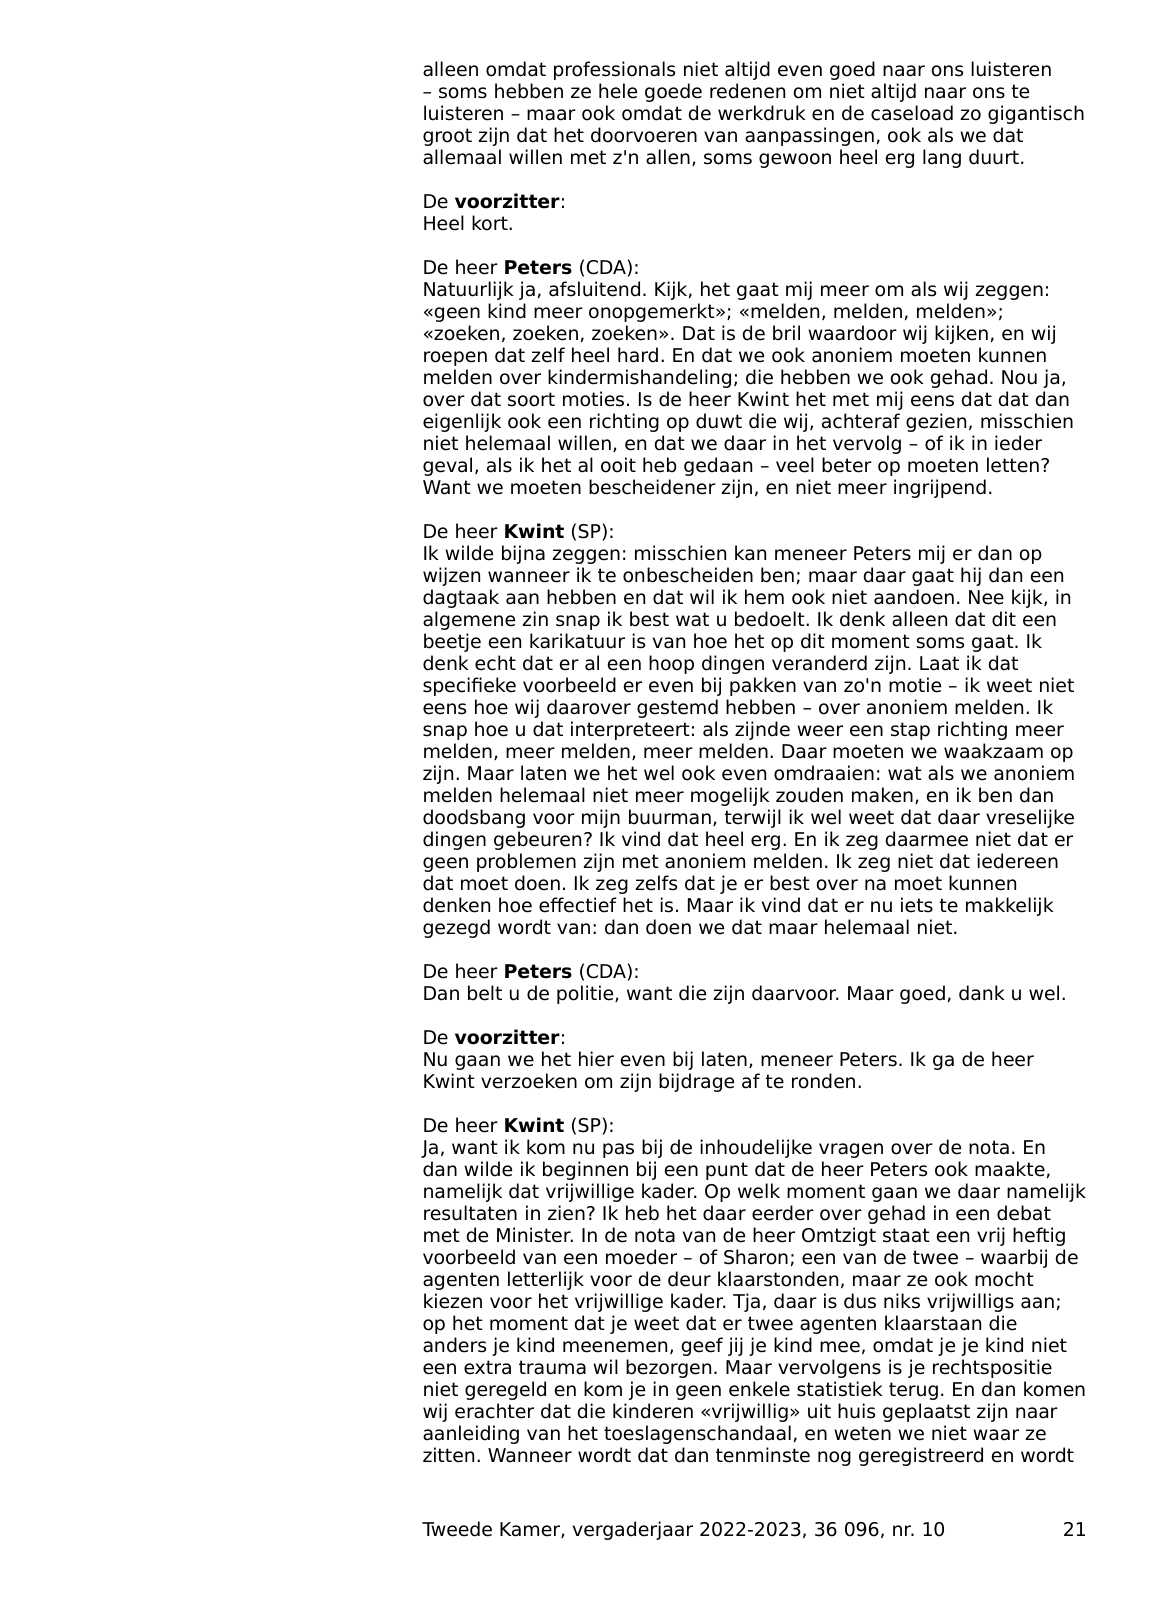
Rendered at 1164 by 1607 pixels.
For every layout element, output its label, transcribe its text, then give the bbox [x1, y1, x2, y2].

text Natuurlijk ja, afsluitend. Kijk, het gaat mij meer om als wij zeggen: «geen kind meer onopgemerkt»; «melden, melden, melden»; «zoeken, zoeken, zoeken». Dat is de bril waardoor wij kijken, en wij roepen dat zelf heel hard. En dat we ook anoniem moeten kunnen melden over kindermishandeling; die hebben we ook gehad. Nou ja, over dat soort moties. Is de heer Kwint het met mij eens dat dat dan eigenlijk ook een richting op duwt die wij, achteraf gezien, misschien niet helemaal willen, en dat we daar in het vervolg – of ik in ieder geval, als ik het al ooit heb gedaan – veel beter op moeten letten? Want we moeten bescheidener zijn, en niet meer ingrijpend. [422, 279, 1087, 499]
text De heer Kwint (SP): [422, 1115, 1087, 1137]
text De heer Peters (CDA): [422, 961, 1087, 983]
text Ik wilde bijna zeggen: misschien kan meneer Peters mij er dan op wijzen wanneer ik te onbescheiden ben; maar daar gaat hij dan een dagtaak aan hebben en dat wil ik hem ook niet aandoen. Nee kijk, in algemene zin snap ik best wat u bedoelt. Ik denk alleen dat dit een beetje een karikatuur is van hoe het op dit moment soms gaat. Ik denk echt dat er al een hoop dingen veranderd zijn. Laat ik dat specifieke voorbeeld er even bij pakken van zo'n motie – ik weet niet eens hoe wij daarover gestemd hebben – over anoniem melden. Ik snap hoe u dat interpreteert: als zijnde weer een stap richting meer melden, meer melden, meer melden. Daar moeten we waakzaam op zijn. Maar laten we het wel ook even omdraaien: wat als we anoniem melden helemaal niet meer mogelijk zouden maken, en ik ben dan doodsbang voor mijn buurman, terwijl ik wel weet dat daar vreselijke dingen gebeuren? Ik vind dat heel erg. En ik zeg daarmee niet dat er geen problemen zijn met anoniem melden. Ik zeg niet dat iedereen dat moet doen. Ik zeg zelfs dat je er best over na moet kunnen denken hoe effectief het is. Maar ik vind dat er nu iets te makkelijk gezegd wordt van: dan doen we dat maar helemaal niet. [422, 543, 1087, 939]
text De voorzitter: [422, 1027, 1087, 1049]
text alleen omdat professionals niet altijd even goed naar ons luisteren – soms hebben ze hele goede redenen om niet altijd naar ons te luisteren – maar ook omdat de werkdruk en de caseload zo gigantisch groot zijn dat het doorvoeren van aanpassingen, ook als we dat allemaal willen met z'n allen, soms gewoon heel erg lang duurt. [422, 59, 1087, 169]
text Heel kort. [422, 213, 1087, 235]
text De heer Kwint (SP): [422, 521, 1087, 543]
text De heer Peters (CDA): [422, 257, 1087, 279]
text Dan belt u de politie, want die zijn daarvoor. Maar goed, dank u wel. [422, 983, 1087, 1005]
text Nu gaan we het hier even bij laten, meneer Peters. Ik ga de heer Kwint verzoeken om zijn bijdrage af te ronden. [422, 1049, 1087, 1093]
text Ja, want ik kom nu pas bij de inhoudelijke vragen over de nota. En dan wilde ik beginnen bij een punt dat de heer Peters ook maakte, namelijk dat vrijwillige kader. Op welk moment gaan we daar namelijk resultaten in zien? Ik heb het daar eerder over gehad in een debat met de Minister. In de nota van de heer Omtzigt staat een vrij heftig voorbeeld van een moeder – of Sharon; een van de twee – waarbij de agenten letterlijk voor de deur klaarstonden, maar ze ook mocht kiezen voor het vrijwillige kader. Tja, daar is dus niks vrijwilligs aan; op het moment dat je weet dat er twee agenten klaarstaan die anders je kind meenemen, geef jij je kind mee, omdat je je kind niet een extra trauma wil bezorgen. Maar vervolgens is je rechtspositie niet geregeld en kom je in geen enkele statistiek terug. En dan komen wij erachter dat die kinderen «vrijwillig» uit huis geplaatst zijn naar aanleiding van het toeslagenschandaal, en weten we niet waar ze zitten. Wanneer wordt dat dan tenminste nog geregistreerd en wordt [422, 1137, 1087, 1467]
text De voorzitter: [422, 191, 1087, 213]
